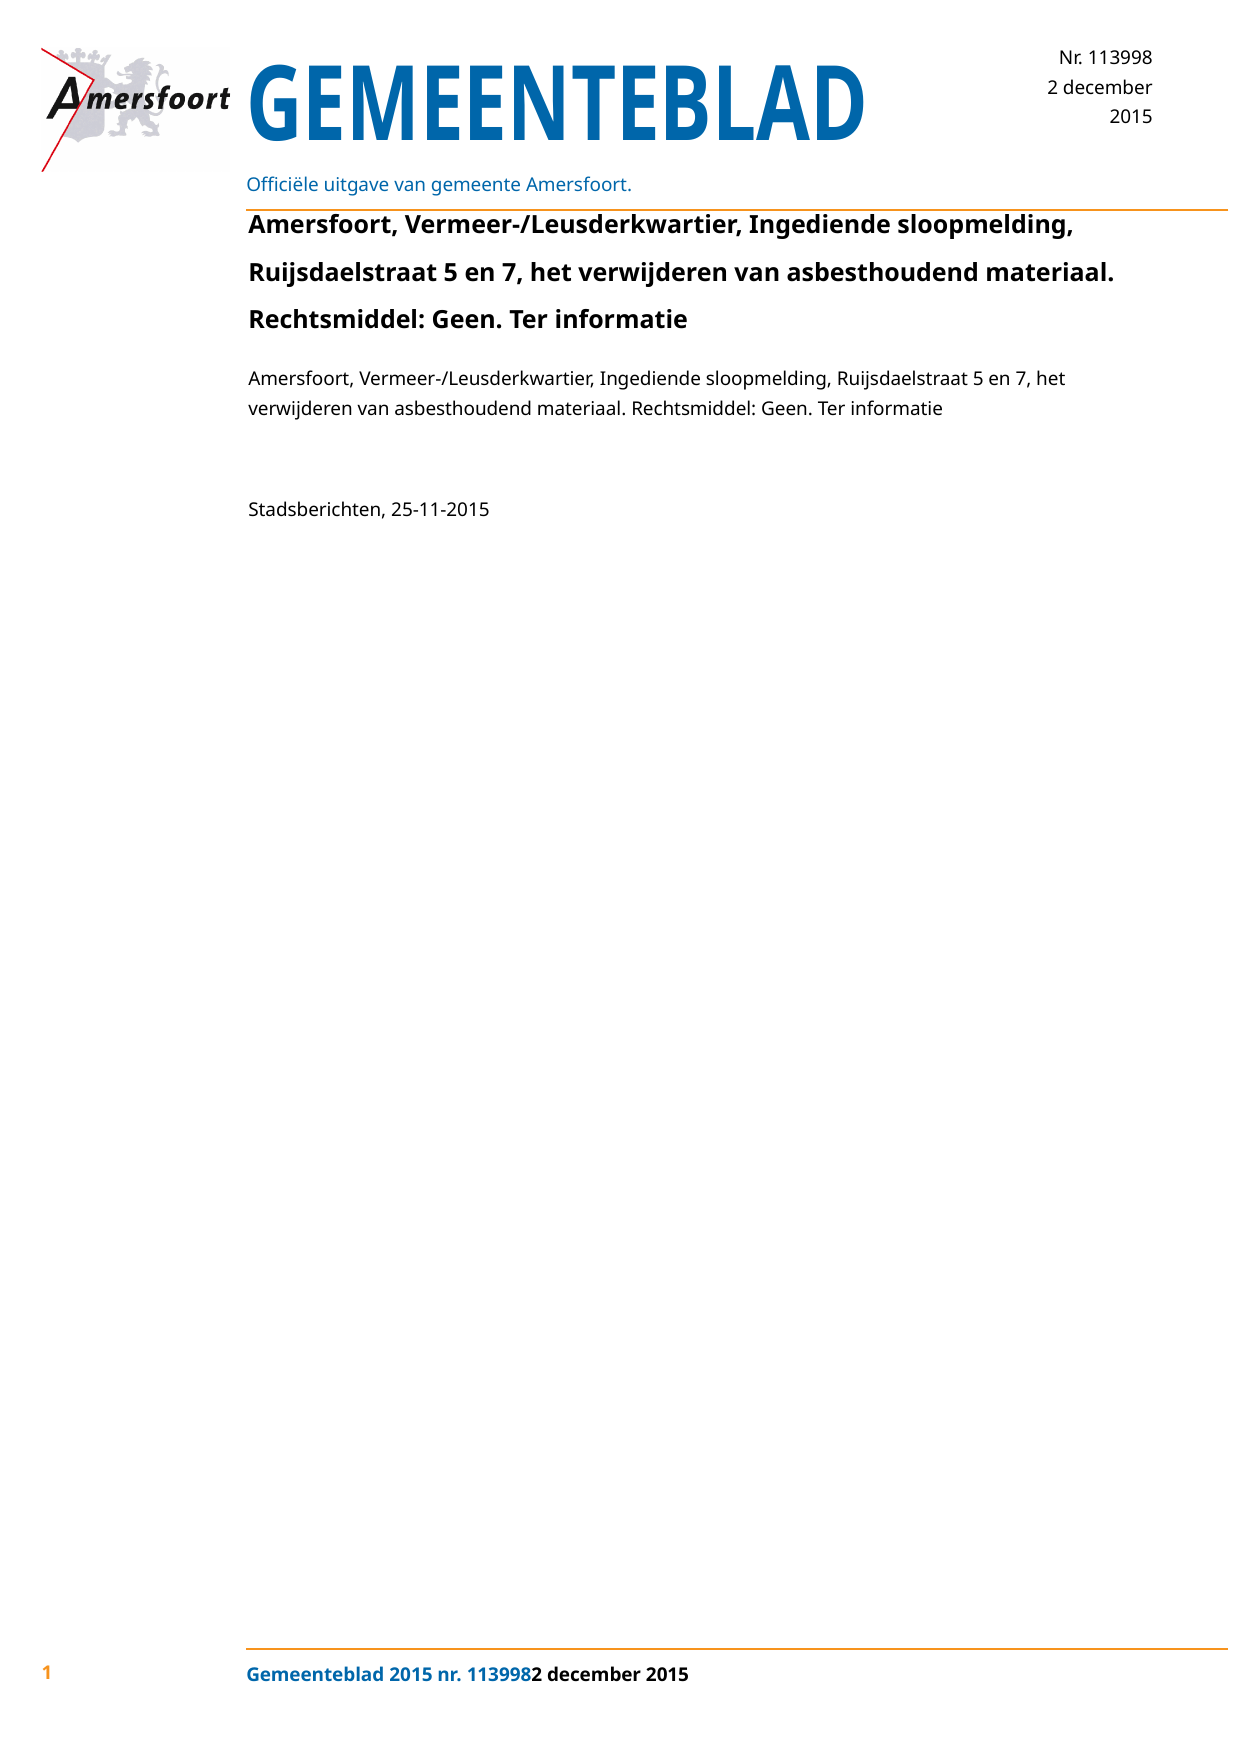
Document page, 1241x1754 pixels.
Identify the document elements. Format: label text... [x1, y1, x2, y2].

text Amersfoort, Vermeer-/Leusderkwartier, Ingediende sloopmelding, Ruijsdaelstraat 5 en 7, het verwijderen van asbesthoudend materiaal. Rechtsmiddel: Geen. Ter informatie [248, 366, 1152, 421]
picture [41, 47, 231, 172]
text Stadsberichten, 25-11-2015 [248, 496, 1152, 522]
text Amersfoort, Vermeer-/Leusderkwartier, Ingediende sloopmelding, Ruijsdaelstraat 5 en 7, het verwijderen van asbesthoudend materiaal. Rechtsmiddel: Geen. Ter informatie [248, 211, 1152, 336]
